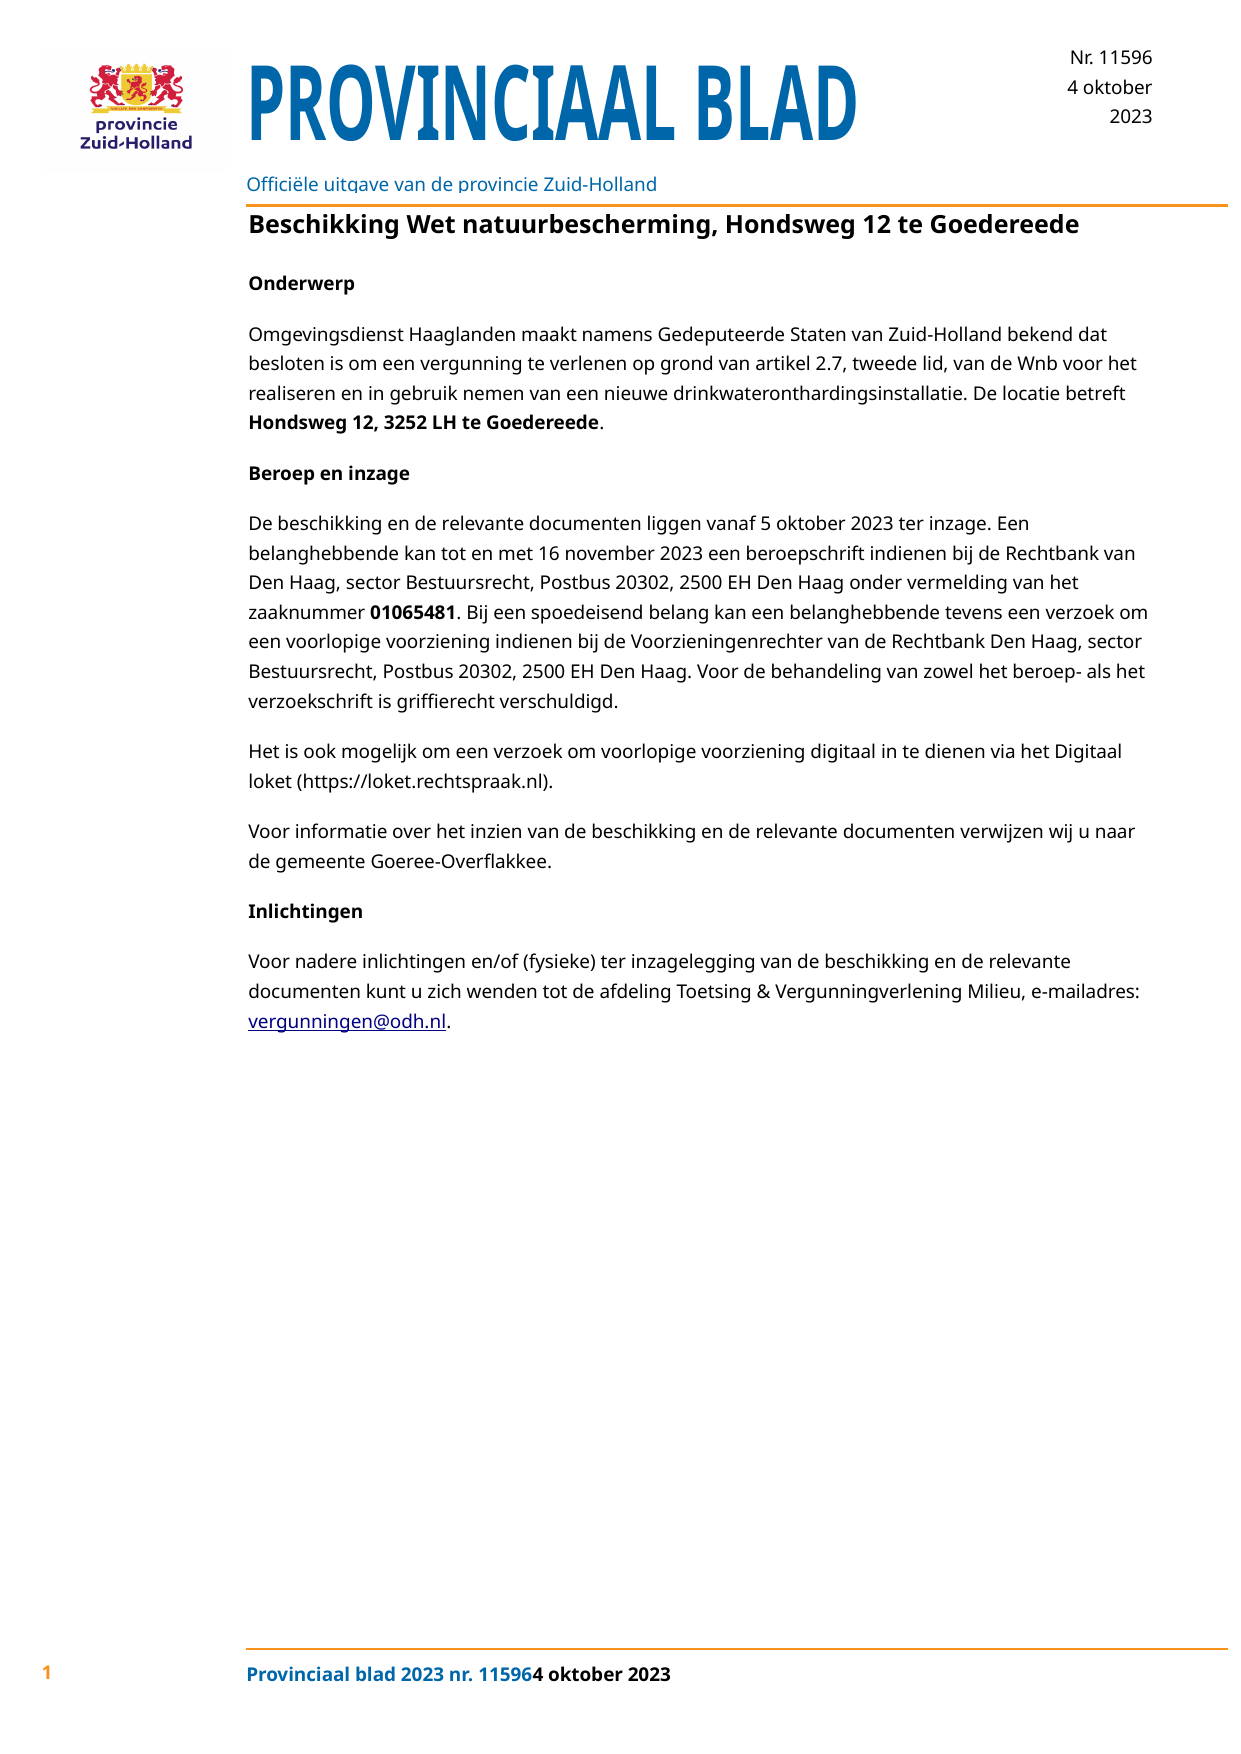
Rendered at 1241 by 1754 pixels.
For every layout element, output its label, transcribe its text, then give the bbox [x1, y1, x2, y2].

text Voor informatie over het inzien van de beschikking en de relevante documenten verwijzen wij u naar de gemeente Goeree-Overflakkee. [248, 818, 1152, 873]
picture [41, 47, 231, 172]
text De beschikking en de relevante documenten liggen vanaf 5 oktober 2023 ter inzage. Een belanghebbende kan tot en met 16 november 2023 een beroepschrift indienen bij de Rechtbank van Den Haag, sector Bestuursrecht, Postbus 20302, 2500 EH Den Haag onder vermelding van het zaaknummer 01065481. Bij een spoedeisend belang kan een belanghebbende tevens een verzoek om een voorlopige voorziening indienen bij de Voorzieningenrechter van de Rechtbank Den Haag, sector Bestuursrecht, Postbus 20302, 2500 EH Den Haag. Voor de behandeling van zowel het beroep- als het verzoekschrift is griffierecht verschuldigd. [248, 510, 1152, 713]
text Omgevingsdienst Haaglanden maakt namens Gedeputeerde Staten van Zuid-Holland bekend dat besloten is om een vergunning te verlenen op grond van artikel 2.7, tweede lid, van de Wnb voor het realiseren en in gebruik nemen van een nieuwe drinkwateronthardingsinstallatie. De locatie betreft Hondsweg 12, 3252 LH te Goedereede. [248, 321, 1152, 435]
text Voor nadere inlichtingen en/of (fysieke) ter inzagelegging van de beschikking en de relevante documenten kunt u zich wenden tot de afdeling Toetsing & Vergunningverlening Milieu, e-mailadres: vergunningen@odh.nl. [248, 949, 1152, 1033]
text Beschikking Wet natuurbescherming, Hondsweg 12 te Goedereede [248, 207, 1152, 241]
text Beroep en inzage [248, 460, 1152, 486]
text Het is ook mogelijk om een verzoek om voorlopige voorziening digitaal in te dienen via het Digitaal loket (https://loket.rechtspraak.nl). [248, 738, 1152, 793]
text Onderwerp [248, 270, 1152, 296]
text Inlichtingen [248, 898, 1152, 924]
